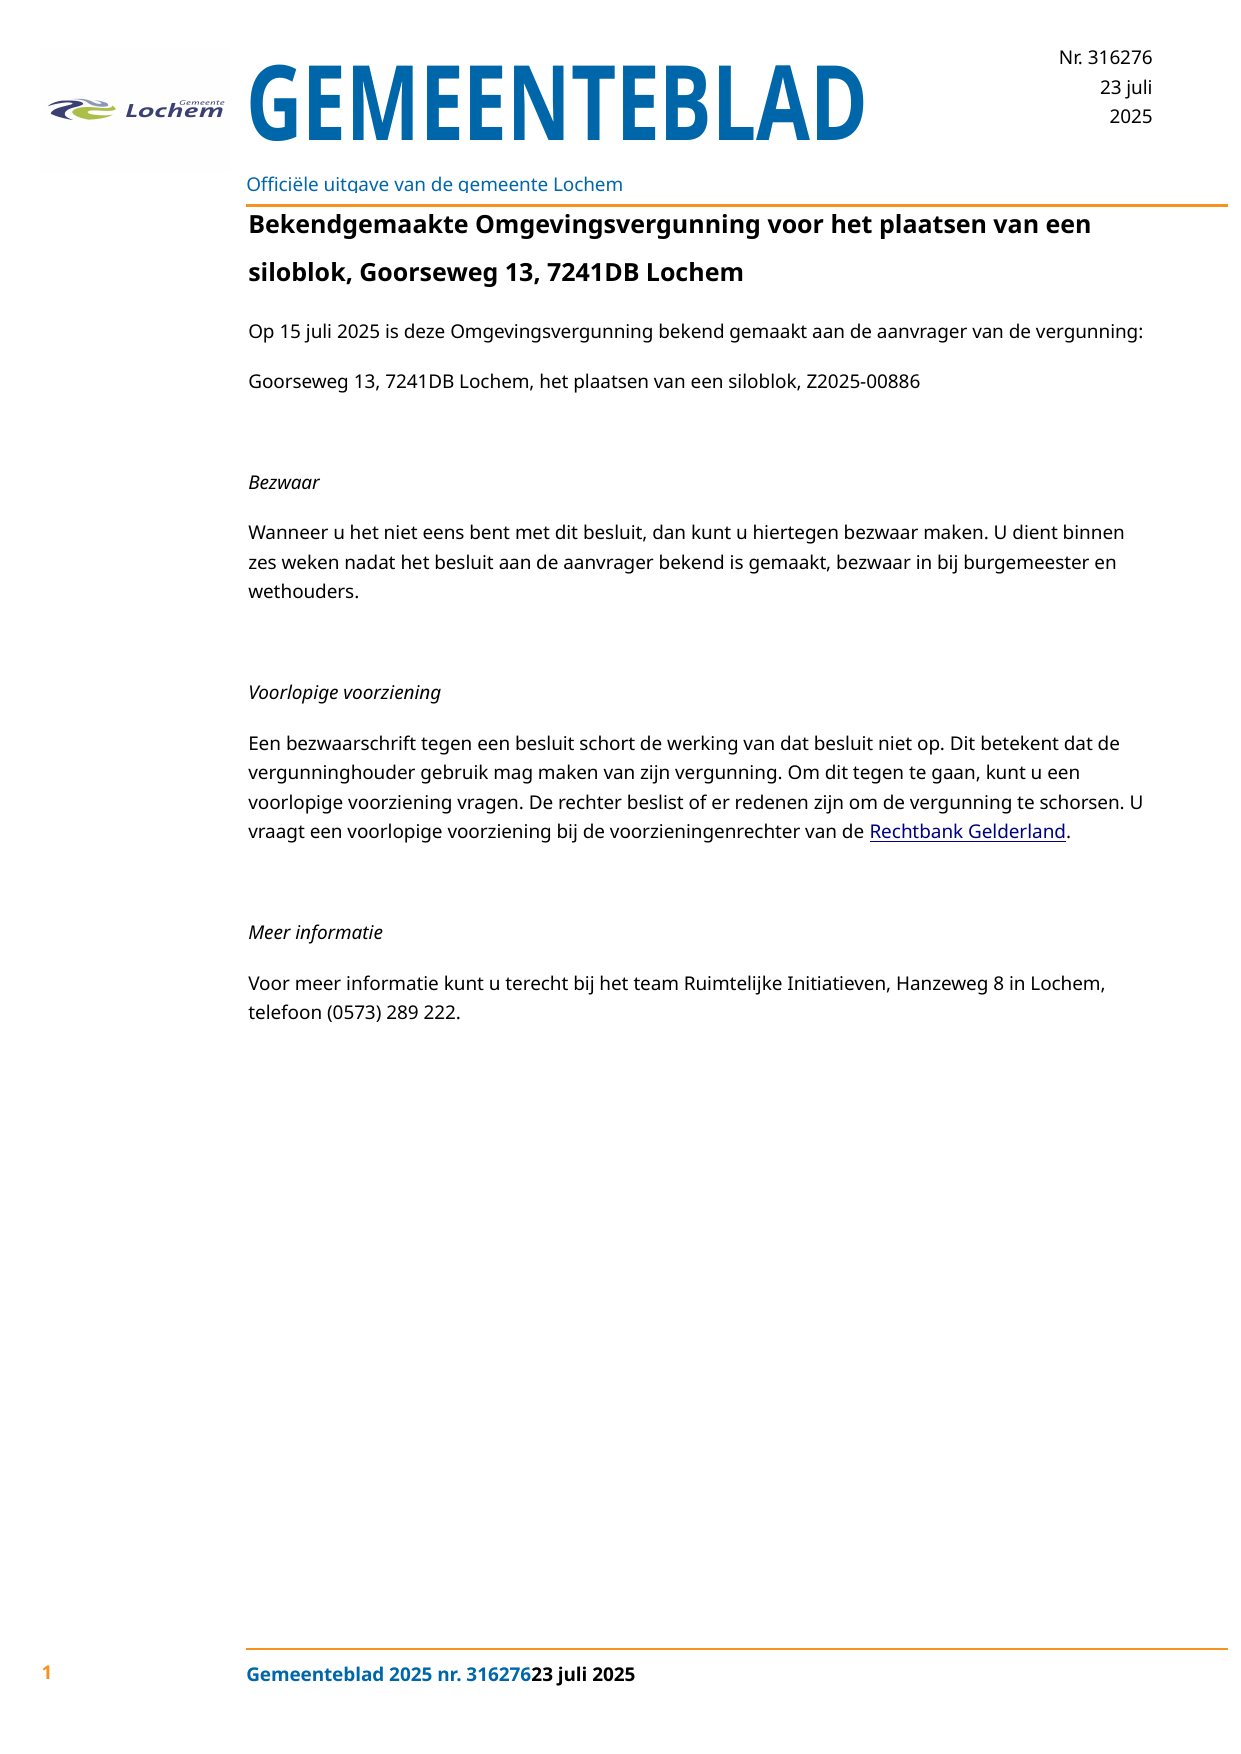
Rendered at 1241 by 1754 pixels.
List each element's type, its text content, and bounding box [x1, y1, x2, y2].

text Bezwaar [248, 469, 1152, 495]
text Voorlopige voorziening [248, 679, 1152, 705]
text Wanneer u het niet eens bent met dit besluit, dan kunt u hiertegen bezwaar maken. U dient binnen zes weken nadat het besluit aan de aanvrager bekend is gemaakt, bezwaar in bij burgemeester en wethouders. [248, 519, 1152, 604]
picture [41, 47, 231, 172]
text Goorseweg 13, 7241DB Lochem, het plaatsen van een siloblok, Z2025-00886 [248, 368, 1152, 394]
text Op 15 juli 2025 is deze Omgevingsvergunning bekend gemaakt aan de aanvrager van de vergunning: [248, 318, 1152, 344]
text Voor meer informatie kunt u terecht bij het team Ruimtelijke Initiatieven, Hanzeweg 8 in Lochem, telefoon (0573) 289 222. [248, 970, 1152, 1025]
text Meer informatie [248, 919, 1152, 945]
text Een bezwaarschrift tegen een besluit schort de werking van dat besluit niet op. Dit betekent dat de vergunninghouder gebruik mag maken van zijn vergunning. Om dit tegen te gaan, kunt u een voorlopige voorziening vragen. De rechter beslist of er redenen zijn om de vergunning te schorsen. U vraagt een voorlopige voorziening bij de voorzieningenrechter van de Rechtbank Gelderland. [248, 730, 1152, 844]
text Bekendgemaakte Omgevingsvergunning voor het plaatsen van een siloblok, Goorseweg 13, 7241DB Lochem [248, 207, 1152, 288]
